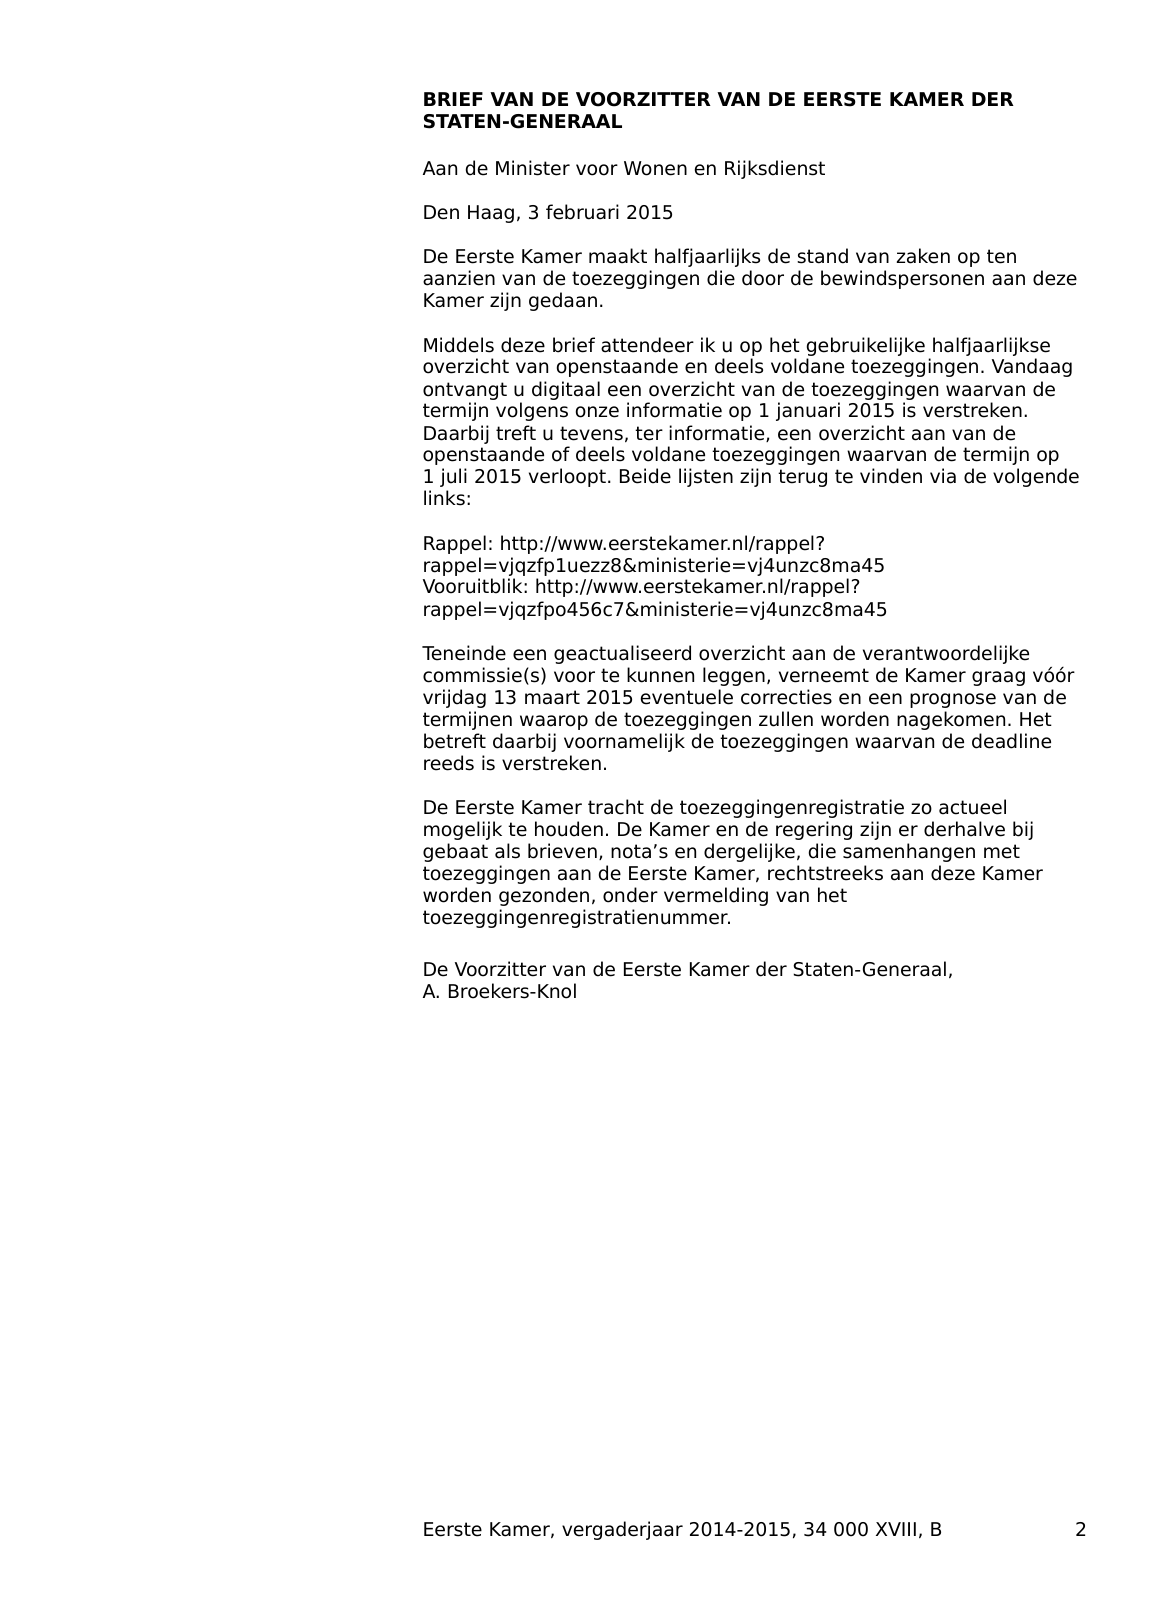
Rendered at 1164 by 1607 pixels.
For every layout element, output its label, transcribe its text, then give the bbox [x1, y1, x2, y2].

text Middels deze brief attendeer ik u op het gebruikelijke halfjaarlijkse overzicht van openstaande en deels voldane toezeggingen. Vandaag ontvangt u digitaal een overzicht van de toezeggingen waarvan de termijn volgens onze informatie op 1 januari 2015 is verstreken. Daarbij treft u tevens, ter informatie, een overzicht aan van de openstaande of deels voldane toezeggingen waarvan de termijn op 1 juli 2015 verloopt. Beide lijsten zijn terug te vinden via de volgende links: [422, 334, 1087, 510]
text Den Haag, 3 februari 2015 [422, 202, 1087, 224]
text De Voorzitter van de Eerste Kamer der Staten-Generaal, A. Broekers-Knol [422, 958, 1087, 1002]
text Vooruitblik: http://www.eerstekamer.nl/rappel?rappel=vjqzfpo456c7&ministerie=vj4unzc8ma45 [422, 576, 1087, 620]
text De Eerste Kamer maakt halfjaarlijks de stand van zaken op ten aanzien van de toezeggingen die door de bewindspersonen aan deze Kamer zijn gedaan. [422, 246, 1087, 312]
subtitle BRIEF VAN DE VOORZITTER VAN DE EERSTE KAMER DER STATEN-GENERAAL [422, 89, 1087, 133]
text Teneinde een geactualiseerd overzicht aan de verantwoordelijke commissie(s) voor te kunnen leggen, verneemt de Kamer graag vóór vrijdag 13 maart 2015 eventuele correcties en een prognose van de termijnen waarop de toezeggingen zullen worden nagekomen. Het betreft daarbij voornamelijk de toezeggingen waarvan de deadline reeds is verstreken. [422, 643, 1087, 774]
text Aan de Minister voor Wonen en Rijksdienst [422, 158, 1087, 180]
text De Eerste Kamer tracht de toezeggingenregistratie zo actueel mogelijk te houden. De Kamer en de regering zijn er derhalve bij gebaat als brieven, nota’s en dergelijke, die samenhangen met toezeggingen aan de Eerste Kamer, rechtstreeks aan deze Kamer worden gezonden, onder vermelding van het toezeggingenregistratienummer. [422, 797, 1087, 928]
text Rappel: http://www.eerstekamer.nl/rappel?rappel=vjqzfp1uezz8&ministerie=vj4unzc8ma45 [422, 532, 1087, 576]
